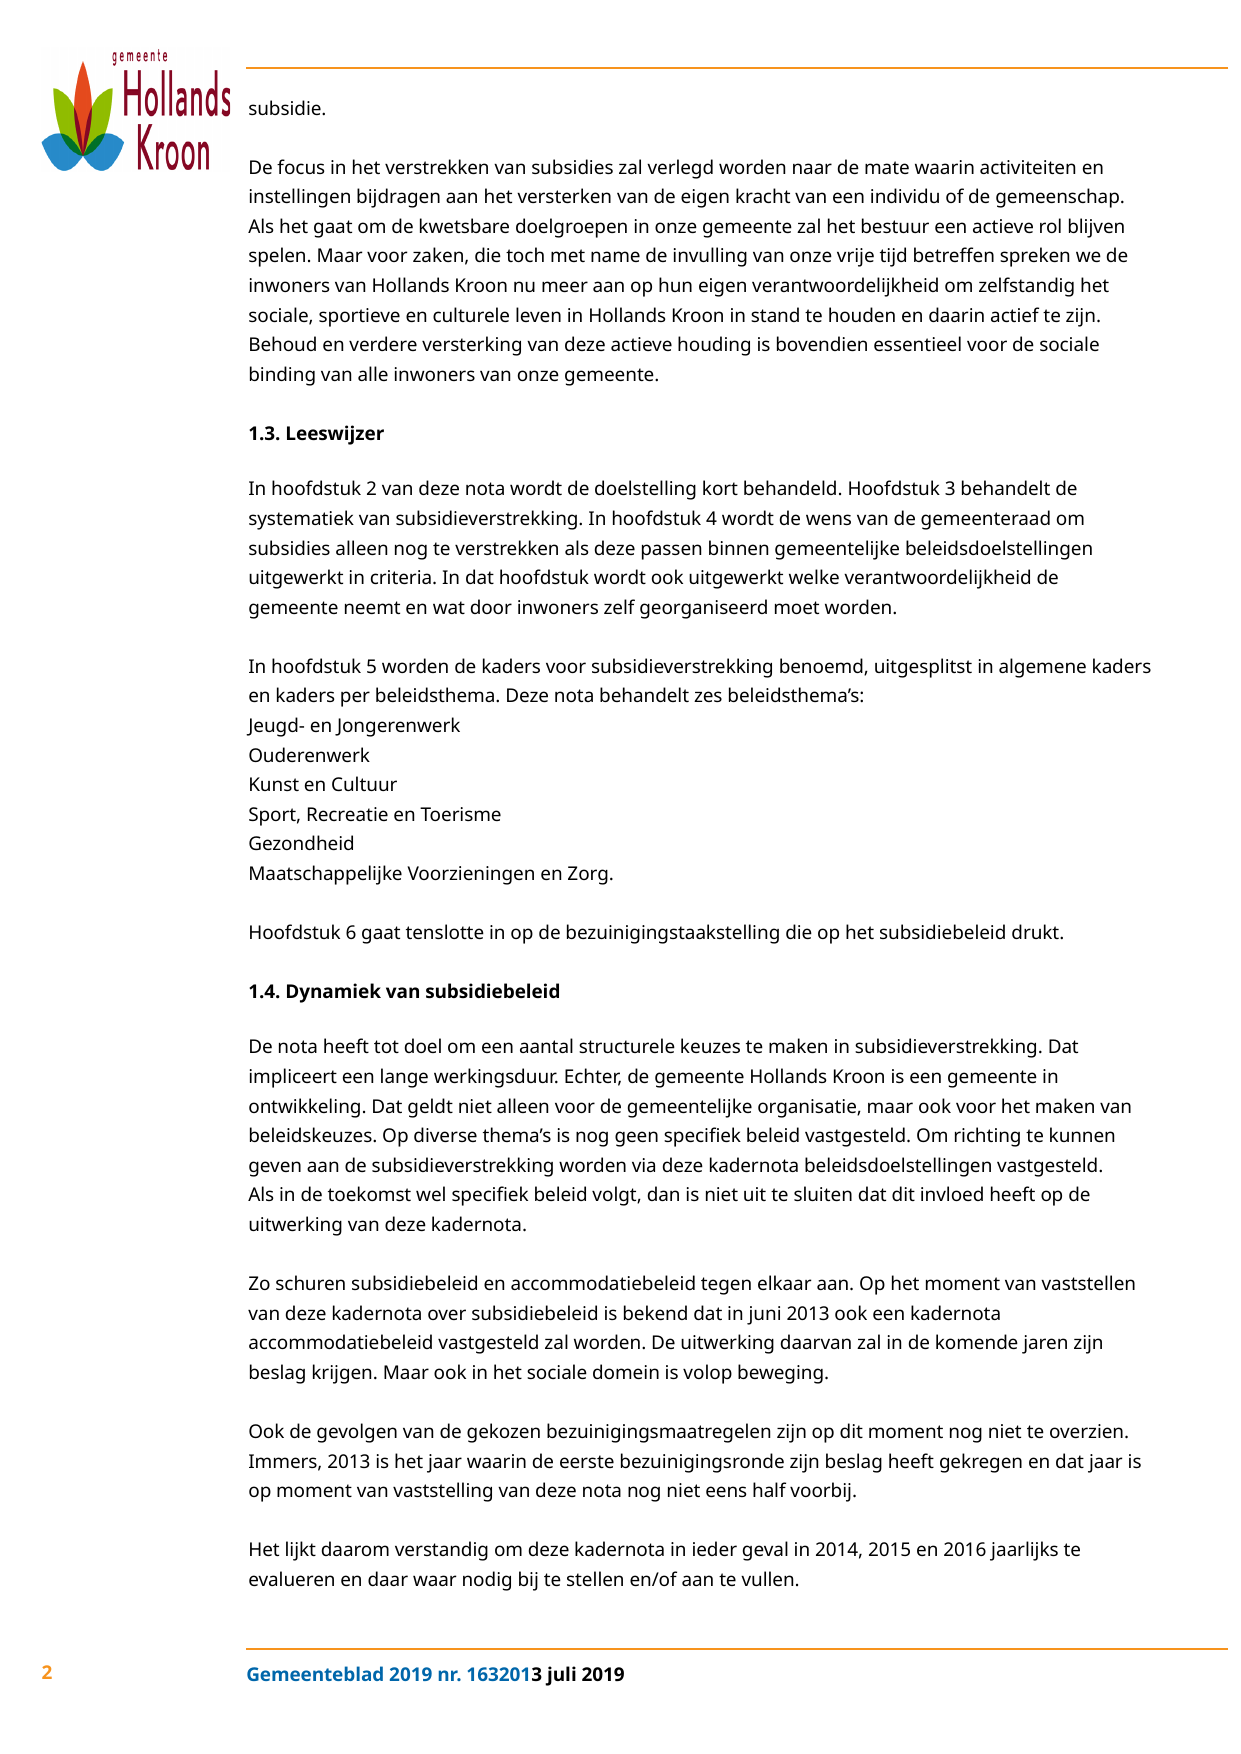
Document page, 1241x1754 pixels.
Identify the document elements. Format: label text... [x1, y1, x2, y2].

text Ouderenwerk [248, 742, 1152, 767]
text Jeugd- en Jongerenwerk [248, 712, 1152, 738]
picture [41, 47, 231, 172]
text Als in de toekomst wel specifiek beleid volgt, dan is niet uit te sluiten dat dit invloed heeft op de uitwerking van deze kadernota. [248, 1182, 1152, 1237]
text 1.4. Dynamiek van subsidiebeleid [248, 978, 1152, 1004]
text Ook de gevolgen van de gekozen bezuinigingsmaatregelen zijn op dit moment nog niet te overzien. Immers, 2013 is het jaar waarin de eerste bezuinigingsronde zijn beslag heeft gekregen en dat jaar is op moment van vaststelling van deze nota nog niet eens half voorbij. [248, 1418, 1152, 1503]
text Maatschappelijke Voorzieningen en Zorg. [248, 860, 1152, 886]
text In hoofdstuk 2 van deze nota wordt de doelstelling kort behandeld. Hoofdstuk 3 behandelt de systematiek van subsidieverstrekking. In hoofdstuk 4 wordt de wens van de gemeenteraad om subsidies alleen nog te verstrekken als deze passen binnen gemeentelijke beleidsdoelstellingen uitgewerkt in criteria. In dat hoofdstuk wordt ook uitgewerkt welke verantwoordelijkheid de gemeente neemt en wat door inwoners zelf georganiseerd moet worden. [248, 476, 1152, 619]
text De focus in het verstrekken van subsidies zal verlegd worden naar de mate waarin activiteiten en instellingen bijdragen aan het versterken van de eigen kracht van een individu of de gemeenschap. Als het gaat om de kwetsbare doelgroepen in onze gemeente zal het bestuur een actieve rol blijven spelen. Maar voor zaken, die toch met name de invulling van onze vrije tijd betreffen spreken we de inwoners van Hollands Kroon nu meer aan op hun eigen verantwoordelijkheid om zelfstandig het sociale, sportieve en culturele leven in Hollands Kroon in stand te houden en daarin actief te zijn. Behoud en verdere versterking van deze actieve houding is bovendien essentieel voor de sociale binding van alle inwoners van onze gemeente. [248, 154, 1152, 387]
text Kunst en Cultuur [248, 771, 1152, 797]
text subsidie. [248, 95, 1152, 121]
text Hoofdstuk 6 gaat tenslotte in op de bezuinigingstaakstelling die op het subsidiebeleid drukt. [248, 919, 1152, 945]
text Sport, Recreatie en Toerisme [248, 801, 1152, 827]
text De nota heeft tot doel om een aantal structurele keuzes te maken in subsidieverstrekking. Dat impliceert een lange werkingsduur. Echter, de gemeente Hollands Kroon is een gemeente in ontwikkeling. Dat geldt niet alleen voor de gemeentelijke organisatie, maar ook voor het maken van beleidskeuzes. Op diverse thema’s is nog geen specifiek beleid vastgesteld. Om richting te kunnen geven aan de subsidieverstrekking worden via deze kadernota beleidsdoelstellingen vastgesteld. [248, 1034, 1152, 1178]
text In hoofdstuk 5 worden de kaders voor subsidieverstrekking benoemd, uitgesplitst in algemene kaders en kaders per beleidsthema. Deze nota behandelt zes beleidsthema’s: [248, 653, 1152, 708]
text Het lijkt daarom verstandig om deze kadernota in ieder geval in 2014, 2015 en 2016 jaarlijks te evalueren en daar waar nodig bij te stellen en/of aan te vullen. [248, 1537, 1152, 1592]
text Zo schuren subsidiebeleid en accommodatiebeleid tegen elkaar aan. Op het moment van vaststellen van deze kadernota over subsidiebeleid is bekend dat in juni 2013 ook een kadernota accommodatiebeleid vastgesteld zal worden. De uitwerking daarvan zal in de komende jaren zijn beslag krijgen. Maar ook in het sociale domein is volop beweging. [248, 1270, 1152, 1385]
text Gezondheid [248, 831, 1152, 856]
text 1.3. Leeswijzer [248, 420, 1152, 446]
